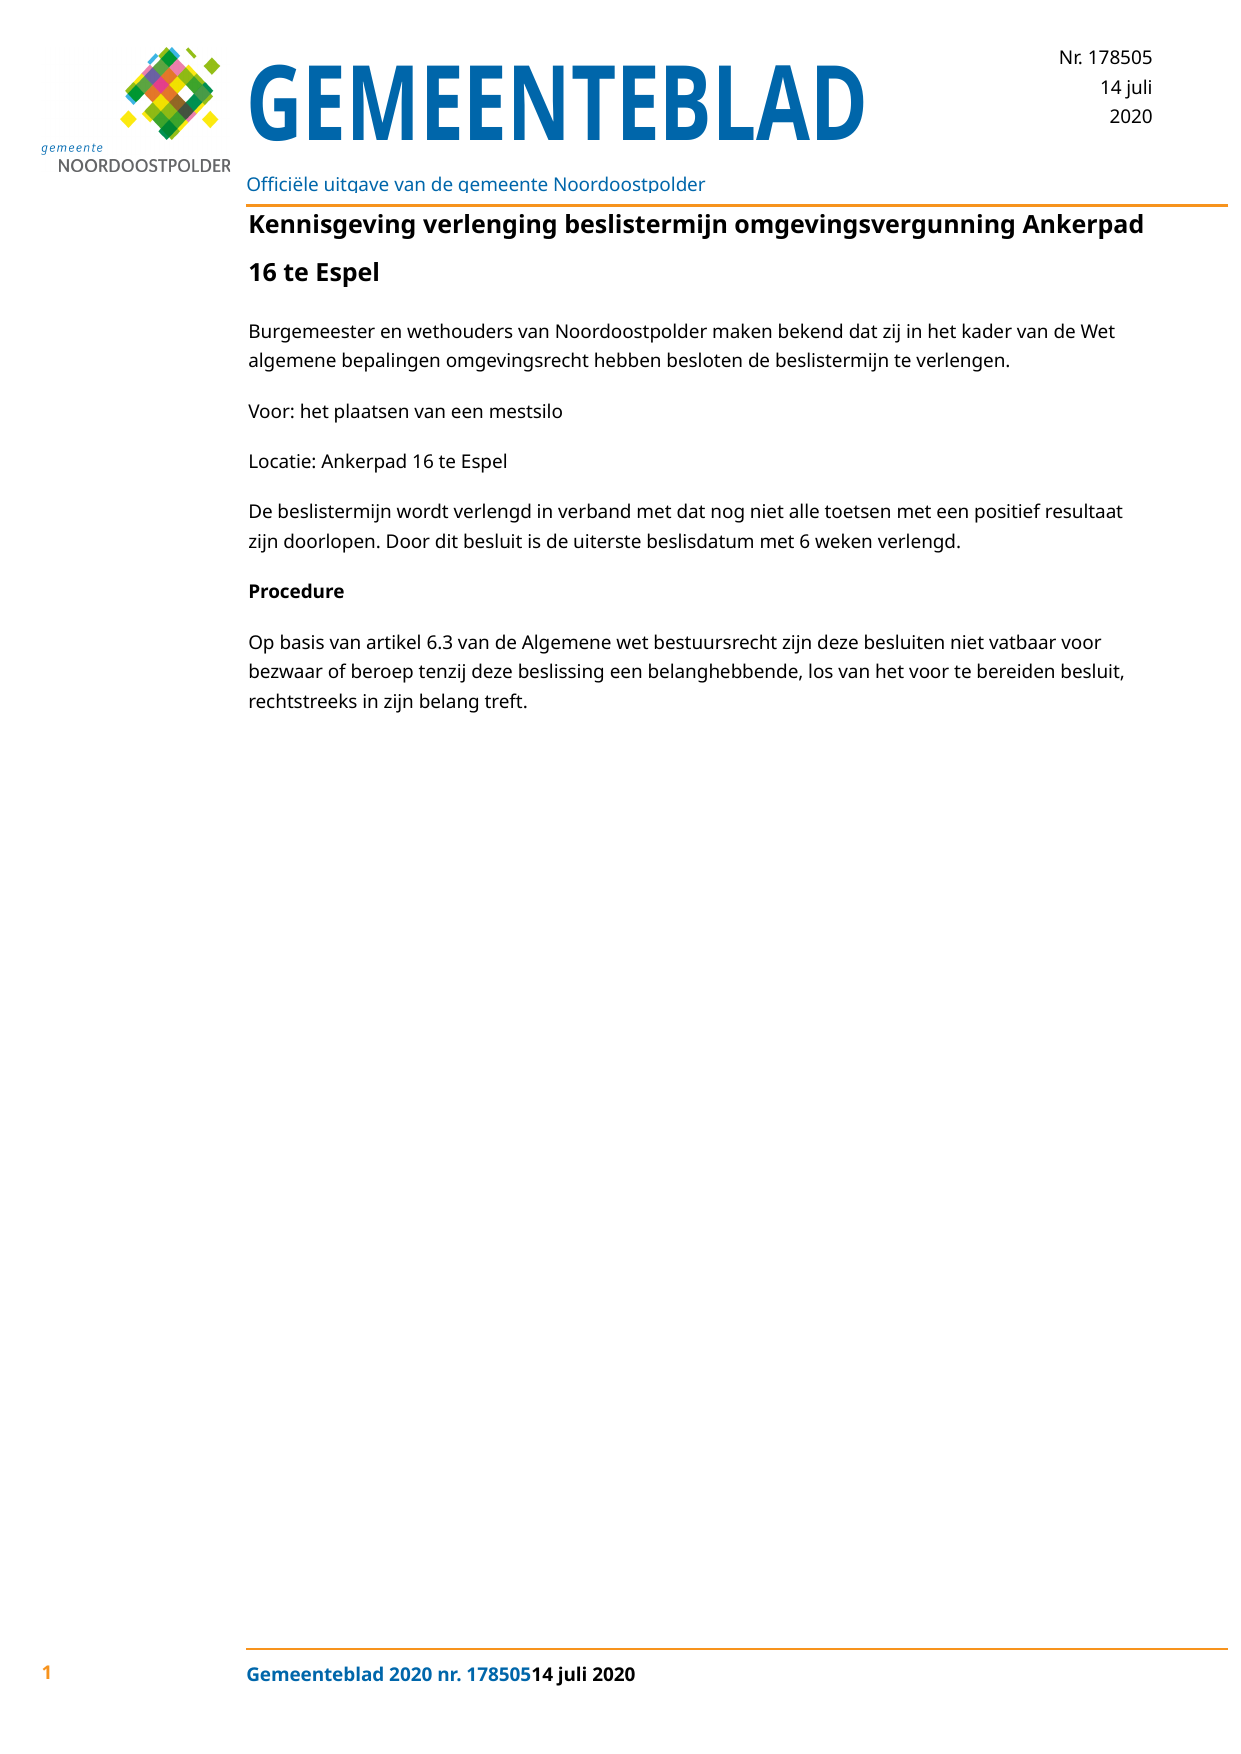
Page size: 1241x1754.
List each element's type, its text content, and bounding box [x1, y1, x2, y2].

text De beslistermijn wordt verlengd in verband met​ ​​dat nog niet alle toetsen met een positief resultaat zijn doorlopen. Door dit besluit is de uiterste beslisdatum met 6 weken verlengd. [248, 499, 1152, 554]
picture [41, 47, 231, 172]
text Locatie: Ankerpad 16 te Espel [248, 448, 1152, 474]
text Op basis van artikel 6.3 van de Algemene wet bestuursrecht zijn deze besluiten niet vatbaar voor bezwaar of beroep tenzij deze beslissing een belanghebbende, los van het voor te bereiden besluit, rechtstreeks in zijn belang treft. [248, 629, 1152, 714]
text Voor: het plaatsen van een mestsilo [248, 398, 1152, 424]
text Burgemeester en wethouders van Noordoostpolder maken bekend dat zij in het kader van de Wet algemene bepalingen omgevingsrecht hebben besloten de beslistermijn te verlengen. [248, 318, 1152, 373]
text Procedure [248, 579, 1152, 604]
text Kennisgeving verlenging beslistermijn omgevingsvergunning Ankerpad 16 te Espel [248, 207, 1152, 288]
